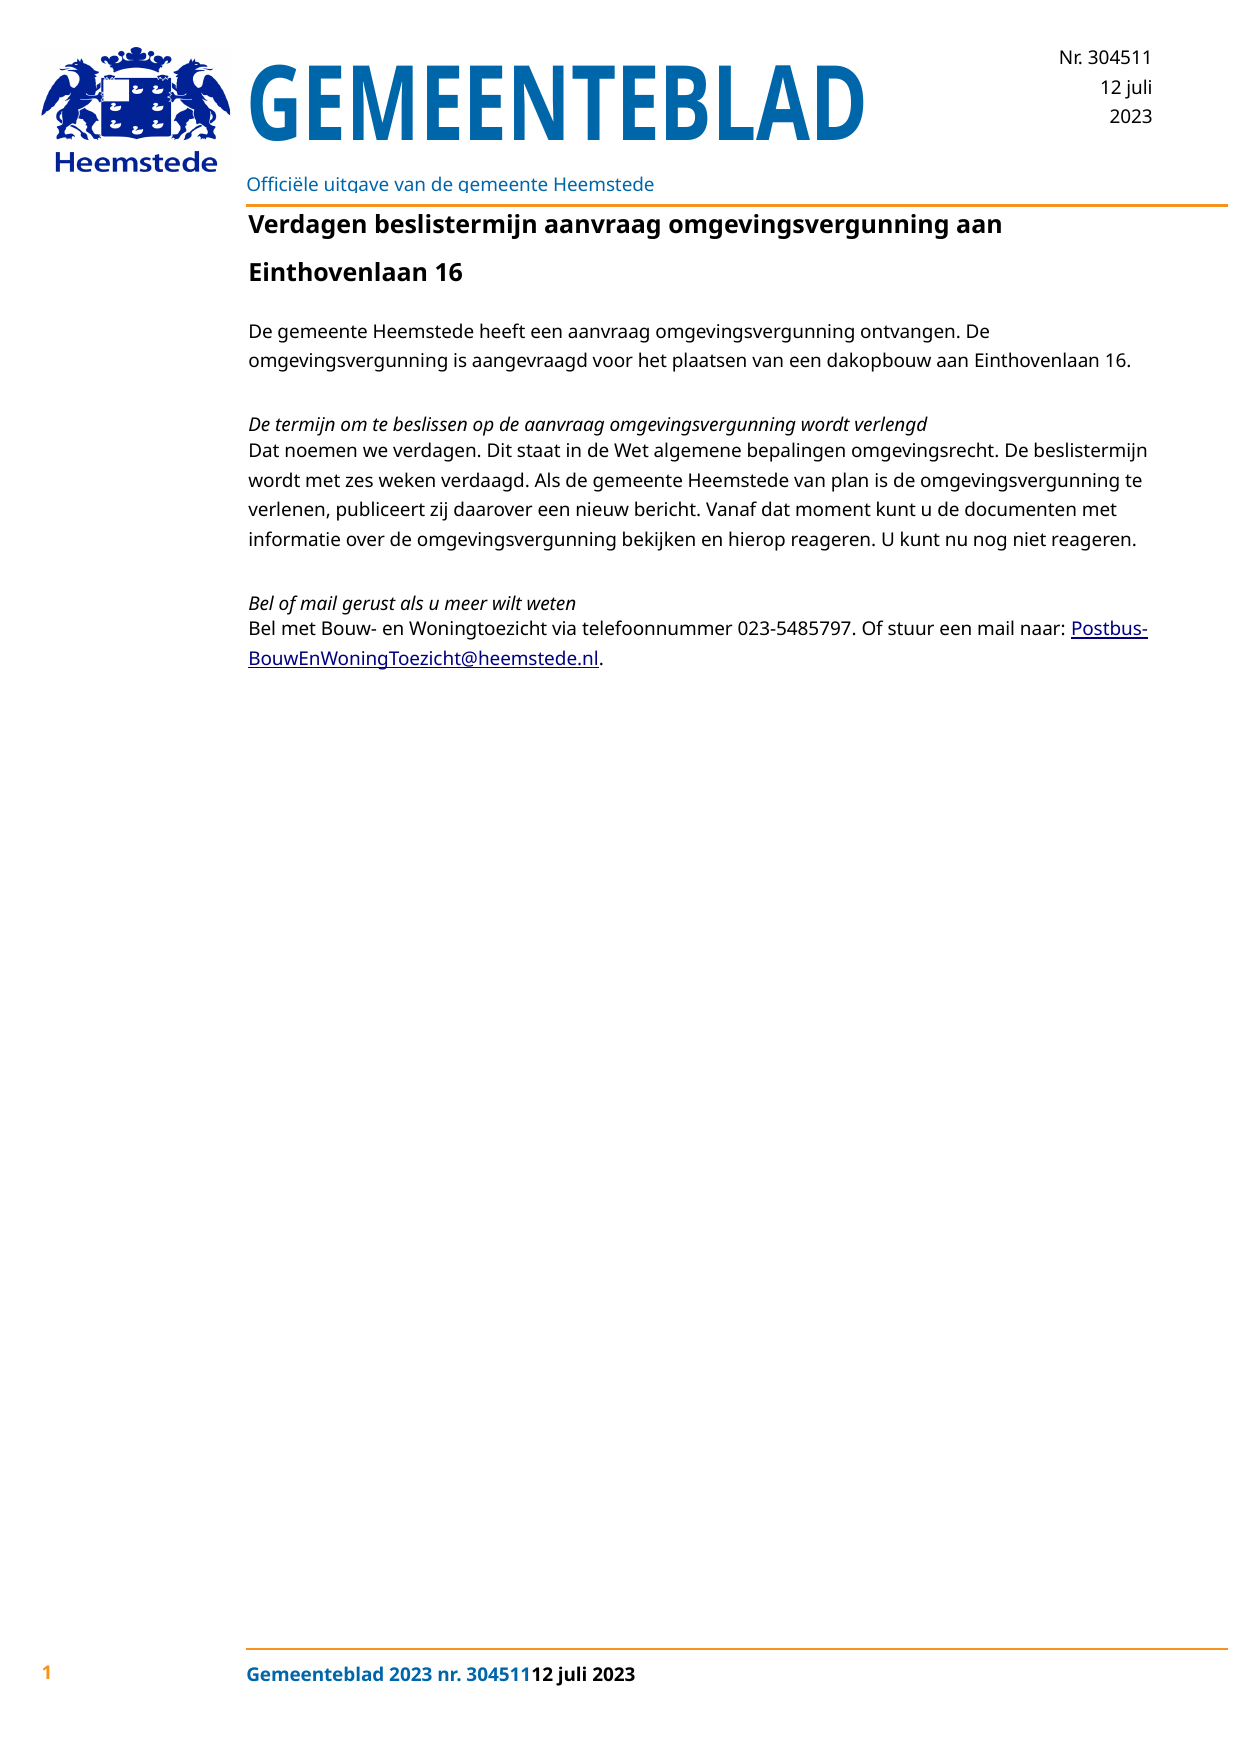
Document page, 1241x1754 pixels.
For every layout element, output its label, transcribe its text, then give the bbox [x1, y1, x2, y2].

text Bel met Bouw- en Woningtoezicht via telefoonnummer 023-5485797. Of stuur een mail naar: Postbus-BouwEnWoningToezicht@heemstede.nl. [248, 616, 1152, 671]
text Verdagen beslistermijn aanvraag omgevingsvergunning aan Einthovenlaan 16 [248, 207, 1152, 288]
text Bel of mail gerust als u meer wilt weten [248, 590, 1152, 616]
text De gemeente Heemstede heeft een aanvraag omgevingsvergunning ontvangen. De omgevingsvergunning is aangevraagd voor het plaatsen van een dakopbouw aan Einthovenlaan 16. [248, 318, 1152, 373]
picture [41, 47, 231, 172]
text Dat noemen we verdagen. Dit staat in de Wet algemene bepalingen omgevingsrecht. De beslistermijn wordt met zes weken verdaagd. Als de gemeente Heemstede van plan is de omgevingsvergunning te verlenen, publiceert zij daarover een nieuw bericht. Vanaf dat moment kunt u de documenten met informatie over de omgevingsvergunning bekijken en hierop reageren. U kunt nu nog niet reageren. [248, 437, 1152, 552]
text De termijn om te beslissen op de aanvraag omgevingsvergunning wordt verlengd [248, 411, 1152, 437]
